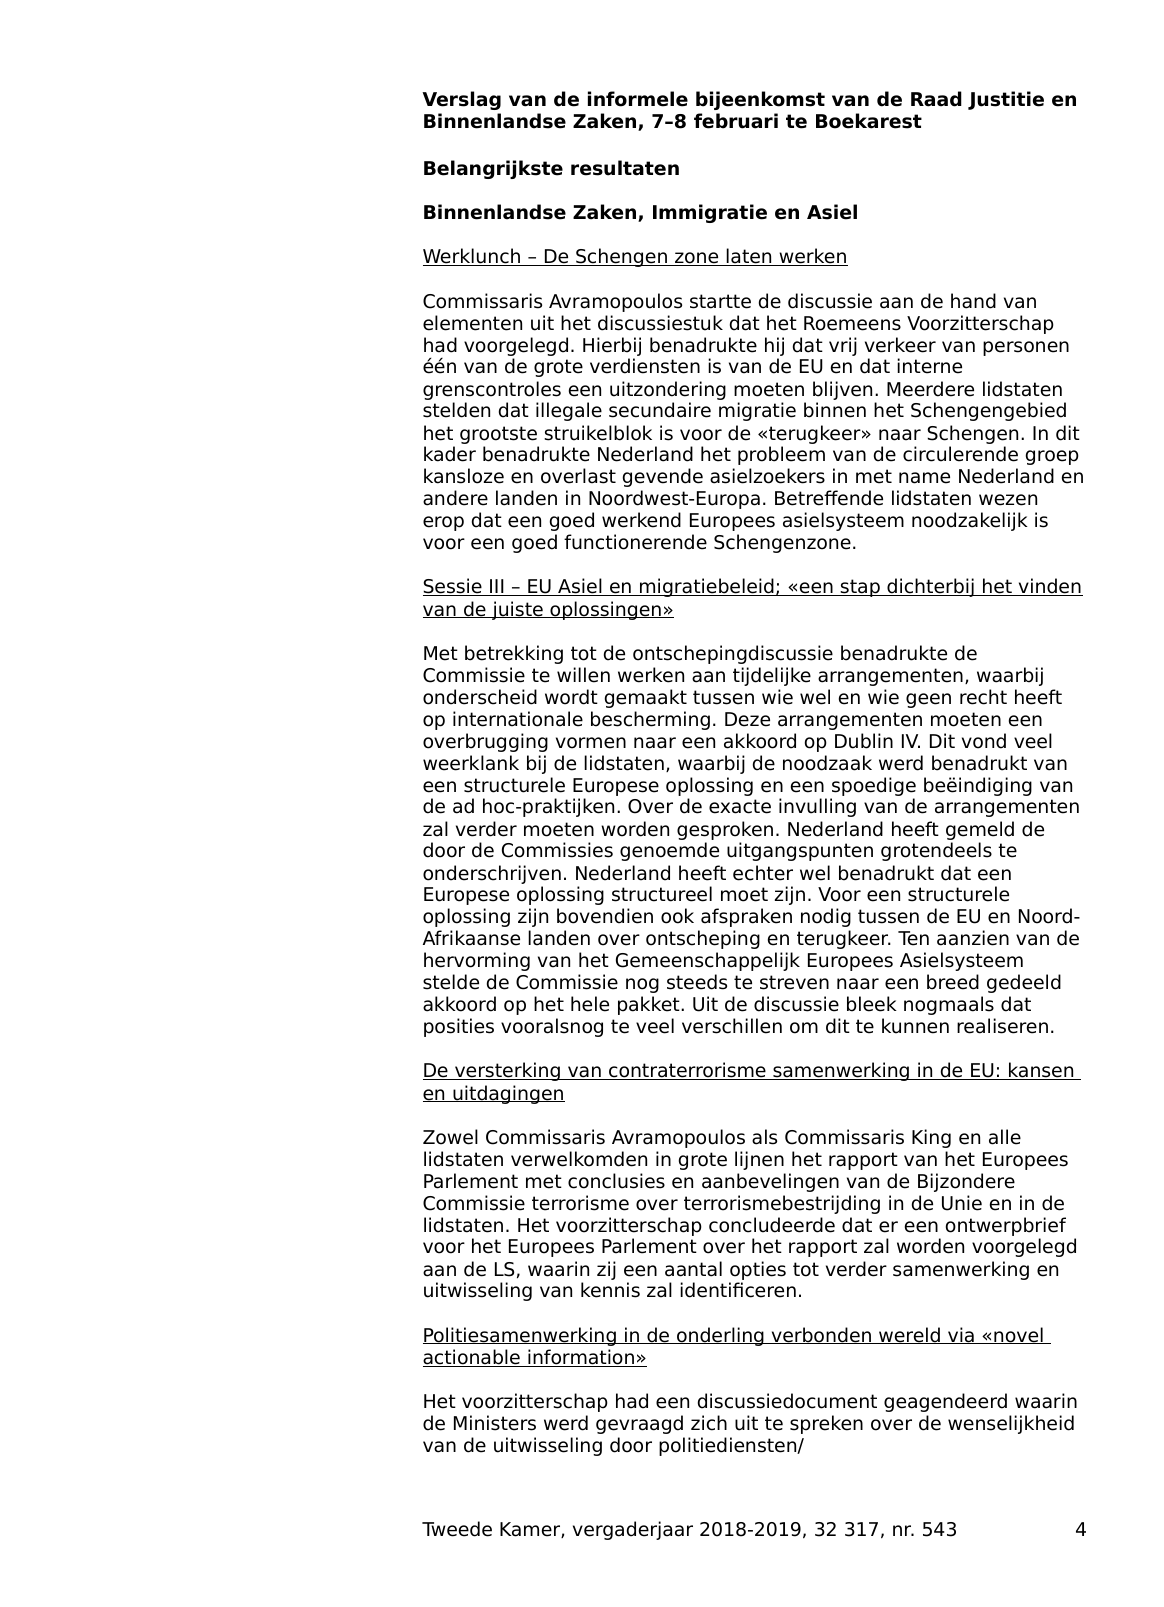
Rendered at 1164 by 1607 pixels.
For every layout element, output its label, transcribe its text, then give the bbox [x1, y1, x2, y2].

subtitle De versterking van contraterrorisme samenwerking in de EU: kansen en uitdagingen [422, 1060, 1087, 1104]
subtitle Sessie III – EU Asiel en migratiebeleid; «een stap dichterbij het vinden van de juiste oplossingen» [422, 576, 1087, 620]
text Zowel Commissaris Avramopoulos als Commissaris King en alle lidstaten verwelkomden in grote lijnen het rapport van het Europees Parlement met conclusies en aanbevelingen van de Bijzondere Commissie terrorisme over terrorismebestrijding in de Unie en in de lidstaten. Het voorzitterschap concludeerde dat er een ontwerpbrief voor het Europees Parlement over het rapport zal worden voorgelegd aan de LS, waarin zij een aantal opties tot verder samenwerking en uitwisseling van kennis zal identificeren. [422, 1127, 1087, 1302]
subtitle Werklunch – De Schengen zone laten werken [422, 246, 1087, 268]
text Met betrekking tot de ontschepingdiscussie benadrukte de Commissie te willen werken aan tijdelijke arrangementen, waarbij onderscheid wordt gemaakt tussen wie wel en wie geen recht heeft op internationale bescherming. Deze arrangementen moeten een overbrugging vormen naar een akkoord op Dublin IV. Dit vond veel weerklank bij de lidstaten, waarbij de noodzaak werd benadrukt van een structurele Europese oplossing en een spoedige beëindiging van de ad hoc-praktijken. Over de exacte invulling van de arrangementen zal verder moeten worden gesproken. Nederland heeft gemeld de door de Commissies genoemde uitgangspunten grotendeels te onderschrijven. Nederland heeft echter wel benadrukt dat een Europese oplossing structureel moet zijn. Voor een structurele oplossing zijn bovendien ook afspraken nodig tussen de EU en Noord-Afrikaanse landen over ontscheping en terugkeer. Ten aanzien van de hervorming van het Gemeenschappelijk Europees Asielsysteem stelde de Commissie nog steeds te streven naar een breed gedeeld akkoord op het hele pakket. Uit de discussie bleek nogmaals dat posities vooralsnog te veel verschillen om dit te kunnen realiseren. [422, 643, 1087, 1038]
subtitle Belangrijkste resultaten [422, 158, 1087, 180]
text Het voorzitterschap had een discussiedocument geagendeerd waarin de Ministers werd gevraagd zich uit te spreken over de wenselijkheid van de uitwisseling door politiediensten/ [422, 1391, 1087, 1457]
subtitle Politiesamenwerking in de onderling verbonden wereld via «novel actionable information» [422, 1324, 1087, 1368]
subtitle Binnenlandse Zaken, Immigratie en Asiel [422, 202, 1087, 224]
subtitle Verslag van de informele bijeenkomst van de Raad Justitie en Binnenlandse Zaken, 7–8 februari te Boekarest [422, 89, 1087, 133]
text Commissaris Avramopoulos startte de discussie aan de hand van elementen uit het discussiestuk dat het Roemeens Voorzitterschap had voorgelegd. Hierbij benadrukte hij dat vrij verkeer van personen één van de grote verdiensten is van de EU en dat interne grenscontroles een uitzondering moeten blijven. Meerdere lidstaten stelden dat illegale secundaire migratie binnen het Schengengebied het grootste struikelblok is voor de «terugkeer» naar Schengen. In dit kader benadrukte Nederland het probleem van de circulerende groep kansloze en overlast gevende asielzoekers in met name Nederland en andere landen in Noordwest-Europa. Betreffende lidstaten wezen erop dat een goed werkend Europees asielsysteem noodzakelijk is voor een goed functionerende Schengenzone. [422, 291, 1087, 554]
